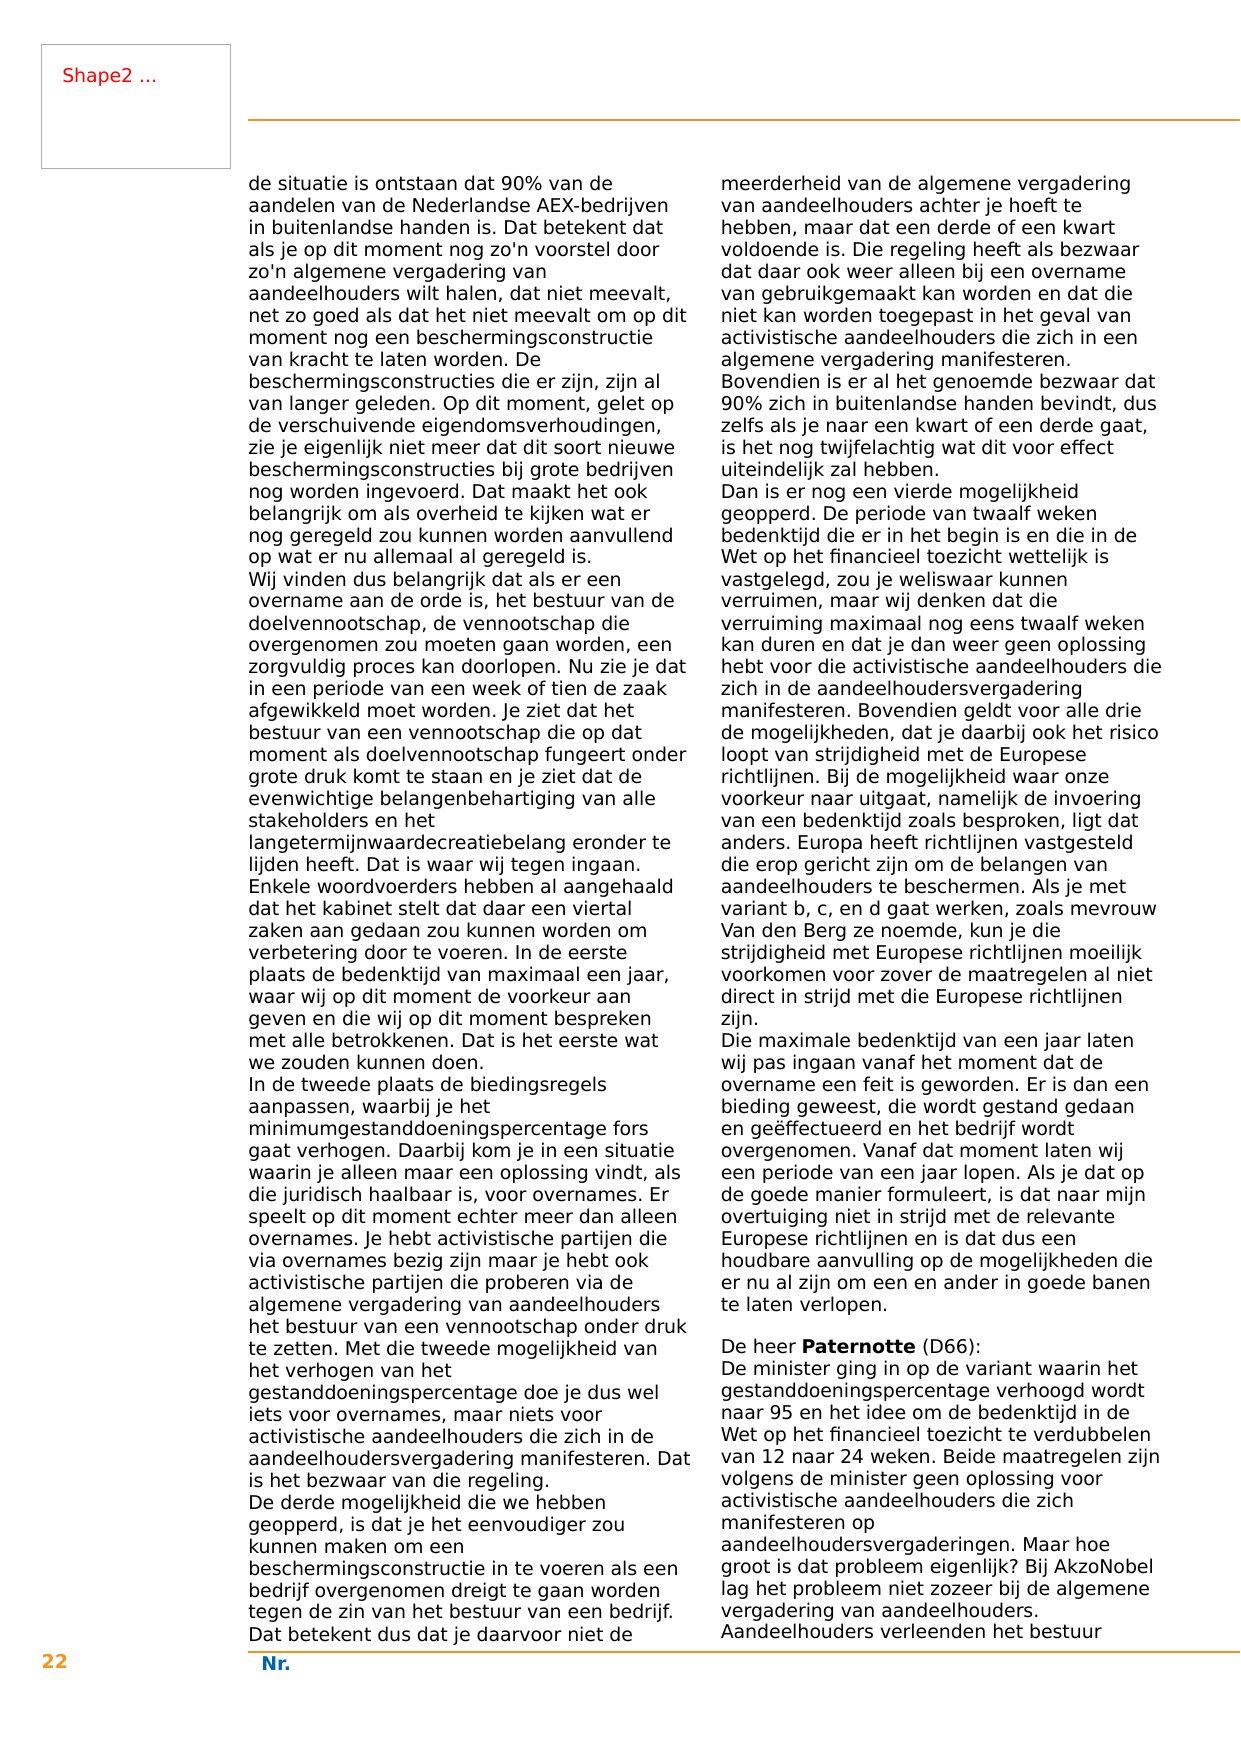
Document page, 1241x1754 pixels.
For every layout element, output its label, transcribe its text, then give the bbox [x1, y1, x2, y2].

text De minister ging in op de variant waarin het gestanddoeningspercentage verhoogd wordt naar 95 en het idee om de bedenktijd in de Wet op het financieel toezicht te verdubbelen van 12 naar 24 weken. Beide maatregelen zijn volgens de minister geen oplossing voor activistische aandeelhouders die zich manifesteren op aandeelhoudersvergaderingen. Maar hoe groot is dat probleem eigenlijk? Bij AkzoNobel lag het probleem niet zozeer bij de algemene vergadering van aandeelhouders. Aandeelhouders verleenden het bestuur [721, 1358, 1163, 1643]
text de situatie is ontstaan dat 90% van de aandelen van de Nederlandse AEX-bedrijven in buitenlandse handen is. Dat betekent dat als je op dit moment nog zo'n voorstel door zo'n algemene vergadering van aandeelhouders wilt halen, dat niet meevalt, net zo goed als dat het niet meevalt om op dit moment nog een beschermingsconstructie van kracht te laten worden. De beschermingsconstructies die er zijn, zijn al van langer geleden. Op dit moment, gelet op de verschuivende eigendomsverhoudingen, zie je eigenlijk niet meer dat dit soort nieuwe beschermingsconstructies bij grote bedrijven nog worden ingevoerd. Dat maakt het ook belangrijk om als overheid te kijken wat er nog geregeld zou kunnen worden aanvullend op wat er nu allemaal al geregeld is. [248, 173, 691, 568]
text De derde mogelijkheid die we hebben geopperd, is dat je het eenvoudiger zou kunnen maken om een beschermingsconstructie in te voeren als een bedrijf overgenomen dreigt te gaan worden tegen de zin van het bestuur van een bedrijf. Dat betekent dus dat je daarvoor niet de [248, 1492, 691, 1645]
text Enkele woordvoerders hebben al aangehaald dat het kabinet stelt dat daar een viertal zaken aan gedaan zou kunnen worden om verbetering door te voeren. In de eerste plaats de bedenktijd van maximaal een jaar, waar wij op dit moment de voorkeur aan geven en die wij op dit moment bespreken met alle betrokkenen. Dat is het eerste wat we zouden kunnen doen. [248, 876, 691, 1074]
text meerderheid van de algemene vergadering van aandeelhouders achter je hoeft te hebben, maar dat een derde of een kwart voldoende is. Die regeling heeft als bezwaar dat daar ook weer alleen bij een overname van gebruikgemaakt kan worden en dat die niet kan worden toegepast in het geval van activistische aandeelhouders die zich in een algemene vergadering manifesteren. Bovendien is er al het genoemde bezwaar dat 90% zich in buitenlandse handen bevindt, dus zelfs als je naar een kwart of een derde gaat, is het nog twijfelachtig wat dit voor effect uiteindelijk zal hebben. [721, 173, 1163, 481]
text Wij vinden dus belangrijk dat als er een overname aan de orde is, het bestuur van de doelvennootschap, de vennootschap die overgenomen zou moeten gaan worden, een zorgvuldig proces kan doorlopen. Nu zie je dat in een periode van een week of tien de zaak afgewikkeld moet worden. Je ziet dat het bestuur van een vennootschap die op dat moment als doelvennootschap fungeert onder grote druk komt te staan en je ziet dat de evenwichtige belangenbehartiging van alle stakeholders en het langetermijnwaardecreatiebelang eronder te lijden heeft. Dat is waar wij tegen ingaan. [248, 568, 691, 876]
text Dan is er nog een vierde mogelijkheid geopperd. De periode van twaalf weken bedenktijd die er in het begin is en die in de Wet op het financieel toezicht wettelijk is vastgelegd, zou je weliswaar kunnen verruimen, maar wij denken dat die verruiming maximaal nog eens twaalf weken kan duren en dat je dan weer geen oplossing hebt voor die activistische aandeelhouders die zich in de aandeelhoudersvergadering manifesteren. Bovendien geldt voor alle drie de mogelijkheden, dat je daarbij ook het risico loopt van strijdigheid met de Europese richtlijnen. Bij de mogelijkheid waar onze voorkeur naar uitgaat, namelijk de invoering van een bedenktijd zoals besproken, ligt dat anders. Europa heeft richtlijnen vastgesteld die erop gericht zijn om de belangen van aandeelhouders te beschermen. Als je met variant b, c, en d gaat werken, zoals mevrouw Van den Berg ze noemde, kun je die strijdigheid met Europese richtlijnen moeilijk voorkomen voor zover de maatregelen al niet direct in strijd met die Europese richtlijnen zijn. [721, 481, 1163, 1030]
text In de tweede plaats de biedingsregels aanpassen, waarbij je het minimumgestanddoeningspercentage fors gaat verhogen. Daarbij kom je in een situatie waarin je alleen maar een oplossing vindt, als die juridisch haalbaar is, voor overnames. Er speelt op dit moment echter meer dan alleen overnames. Je hebt activistische partijen die via overnames bezig zijn maar je hebt ook activistische partijen die proberen via de algemene vergadering van aandeelhouders het bestuur van een vennootschap onder druk te zetten. Met die tweede mogelijkheid van het verhogen van het gestanddoeningspercentage doe je dus wel iets voor overnames, maar niets voor activistische aandeelhouders die zich in de aandeelhoudersvergadering manifesteren. Dat is het bezwaar van die regeling. [248, 1074, 691, 1492]
text De heer Paternotte (D66): [721, 1336, 1163, 1358]
text Die maximale bedenktijd van een jaar laten wij pas ingaan vanaf het moment dat de overname een feit is geworden. Er is dan een bieding geweest, die wordt gestand gedaan en geëffectueerd en het bedrijf wordt overgenomen. Vanaf dat moment laten wij een periode van een jaar lopen. Als je dat op de goede manier formuleert, is dat naar mijn overtuiging niet in strijd met de relevante Europese richtlijnen en is dat dus een houdbare aanvulling op de mogelijkheden die er nu al zijn om een en ander in goede banen te laten verlopen. [721, 1030, 1163, 1316]
